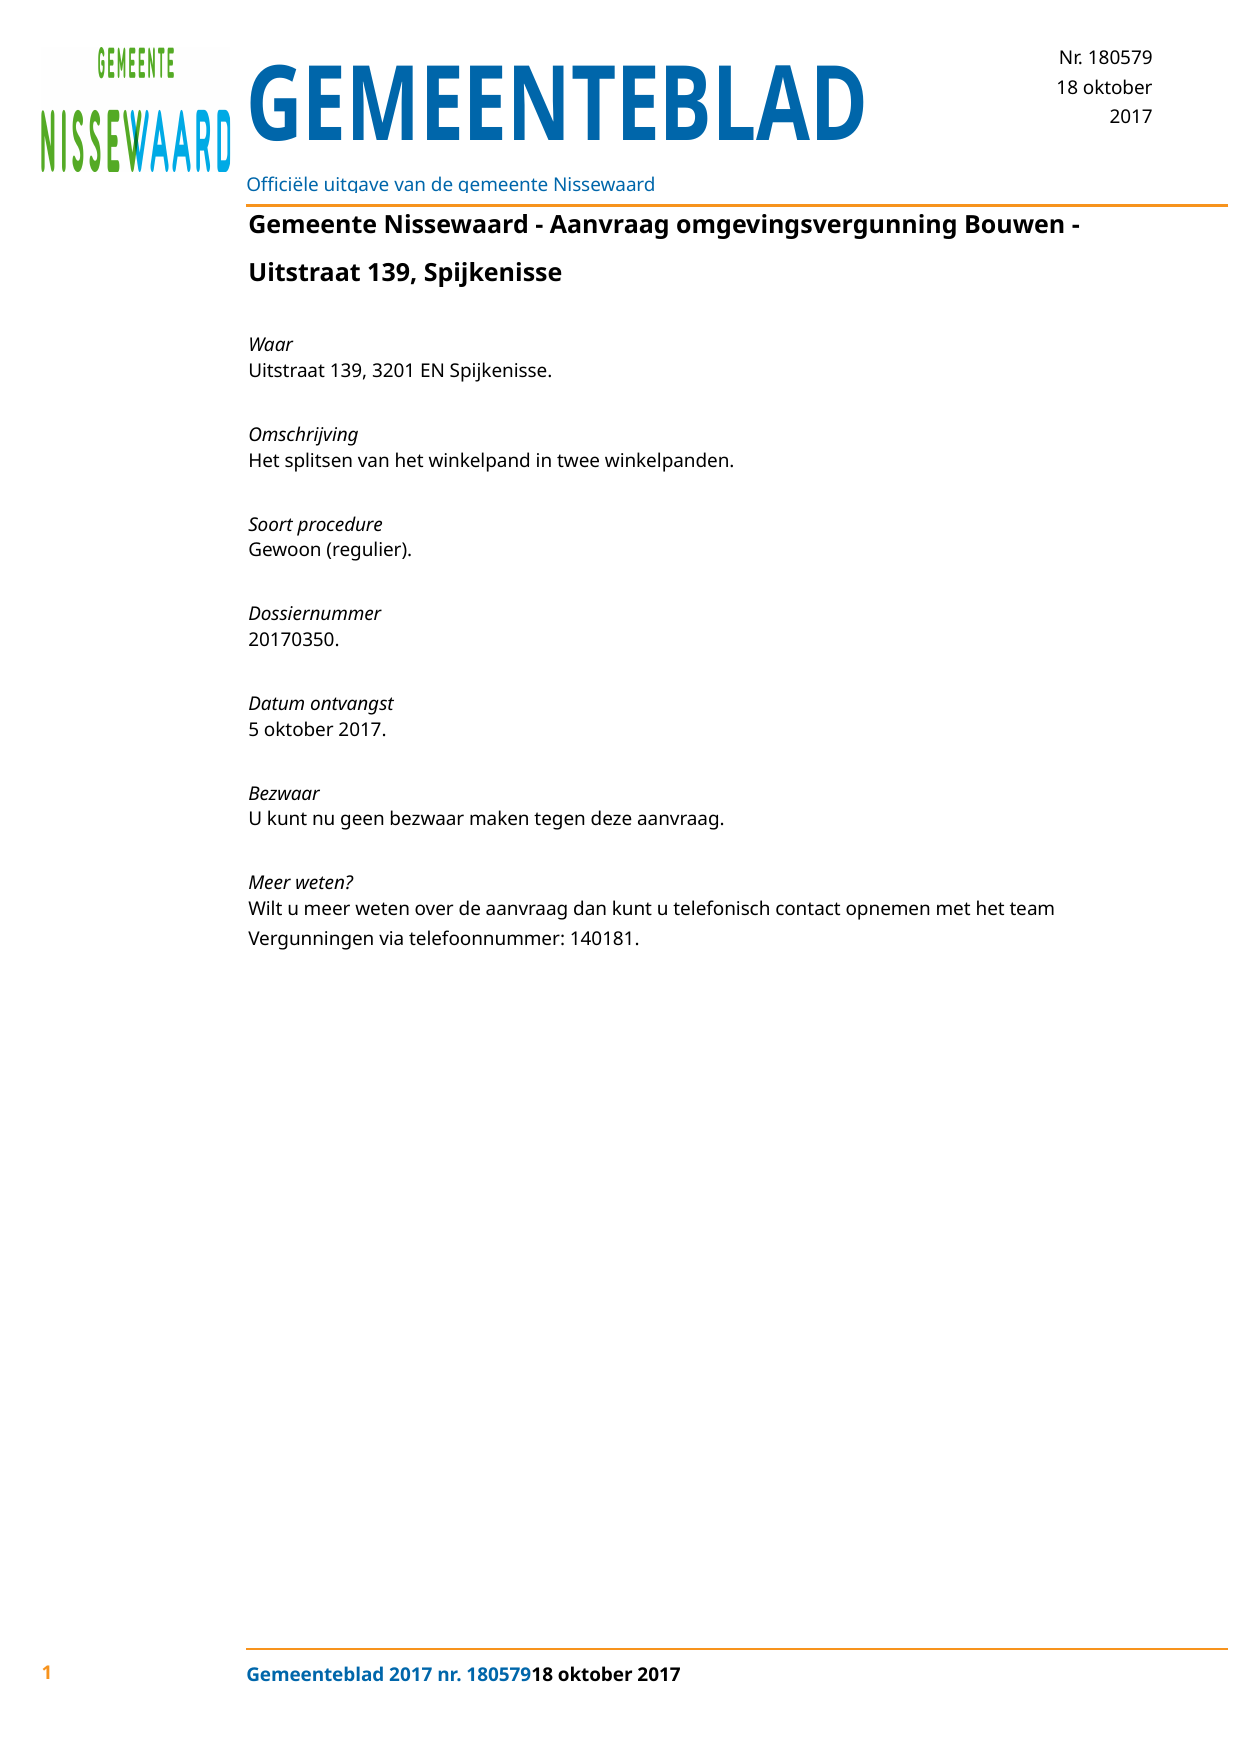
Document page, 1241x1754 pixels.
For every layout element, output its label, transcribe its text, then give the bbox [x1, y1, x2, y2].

text Meer weten? [248, 869, 1152, 895]
text 20170350. [248, 626, 1152, 652]
picture [41, 47, 231, 172]
text Soort procedure [248, 511, 1152, 537]
picture [176, 157, 187, 172]
text 5 oktober 2017. [248, 716, 1152, 742]
text Waar [248, 331, 1152, 357]
picture [200, 151, 206, 172]
picture [201, 122, 206, 138]
text Bezwaar [248, 780, 1152, 806]
text Uitstraat 139, 3201 EN Spijkenisse. [248, 357, 1152, 383]
text Het splitsen van het winkelpand in twee winkelpanden. [248, 447, 1152, 473]
picture [154, 157, 165, 172]
text Gemeente Nissewaard - Aanvraag omgevingsvergunning Bouwen - Uitstraat 139, Spijkenisse [248, 207, 1152, 288]
text Wilt u meer weten over de aanvraag dan kunt u telefonisch contact opnemen met het team Vergunningen via telefoonnummer: 140181. [248, 895, 1152, 951]
text Dossiernummer [248, 601, 1152, 626]
picture [222, 122, 227, 160]
text U kunt nu geen bezwaar maken tegen deze aanvraag. [248, 806, 1152, 831]
text Omschrijving [248, 421, 1152, 447]
text Gewoon (regulier). [248, 537, 1152, 562]
text Datum ontvangst [248, 690, 1152, 716]
